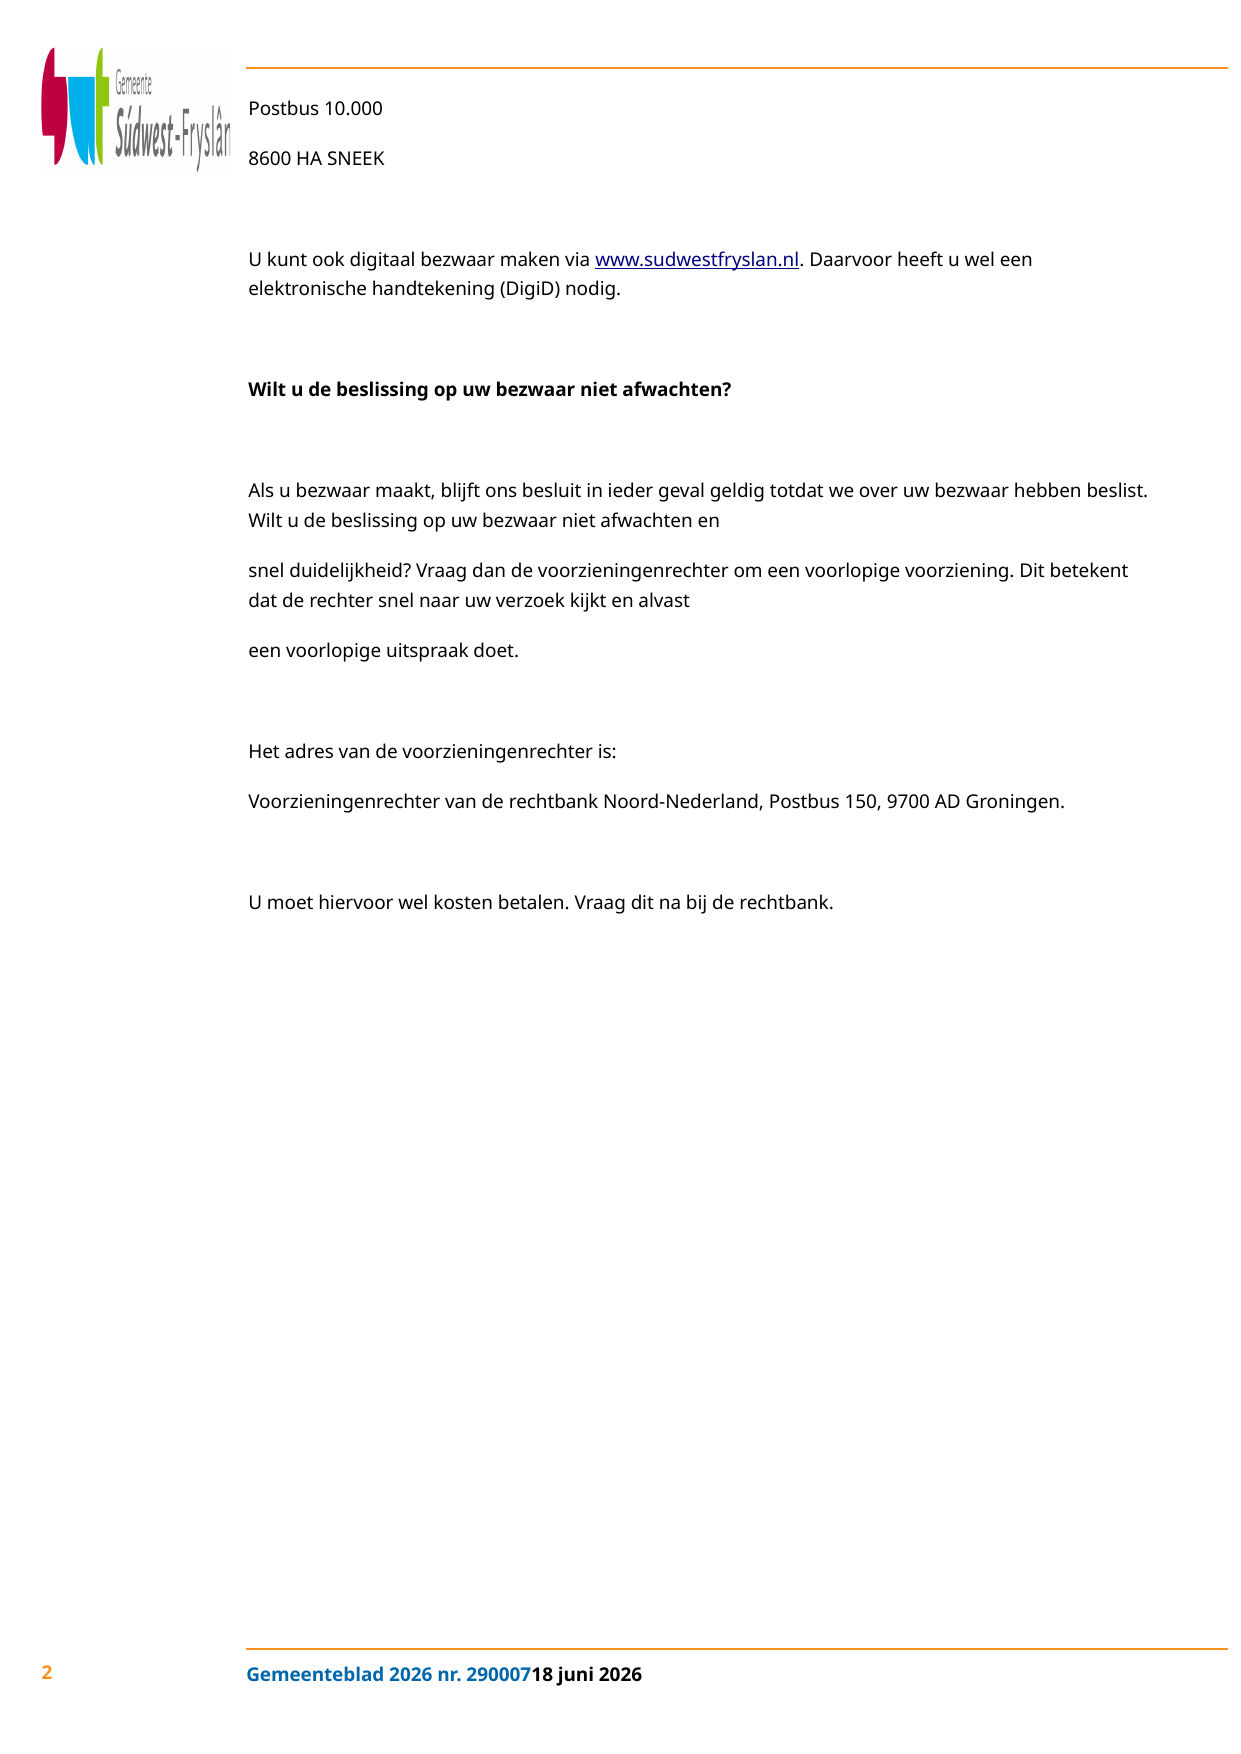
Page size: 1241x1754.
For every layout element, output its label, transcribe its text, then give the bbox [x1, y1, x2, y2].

text 8600 HA SNEEK [248, 145, 1152, 171]
text Voorzieningenrechter van de rechtbank Noord-Nederland, Postbus 150, 9700 AD Groningen. [248, 788, 1152, 814]
text Het adres van de voorzieningenrechter is: [248, 738, 1152, 764]
text een voorlopige uitspraak doet. [248, 637, 1152, 663]
text snel duidelijkheid? Vraag dan de voorzieningenrechter om een voorlopige voorziening. Dit betekent dat de rechter snel naar uw verzoek kijkt en alvast [248, 557, 1152, 613]
picture [41, 47, 231, 172]
text Postbus 10.000 [248, 95, 1152, 121]
text Wilt u de beslissing op uw bezwaar niet afwachten? [248, 376, 1152, 402]
text U kunt ook digitaal bezwaar maken via www.sudwestfryslan.nl. Daarvoor heeft u wel een elektronische handtekening (DigiD) nodig. [248, 246, 1152, 301]
text U moet hiervoor wel kosten betalen. Vraag dit na bij de rechtbank. [248, 889, 1152, 915]
text Als u bezwaar maakt, blijft ons besluit in ieder geval geldig totdat we over uw bezwaar hebben beslist. Wilt u de beslissing op uw bezwaar niet afwachten en [248, 477, 1152, 533]
